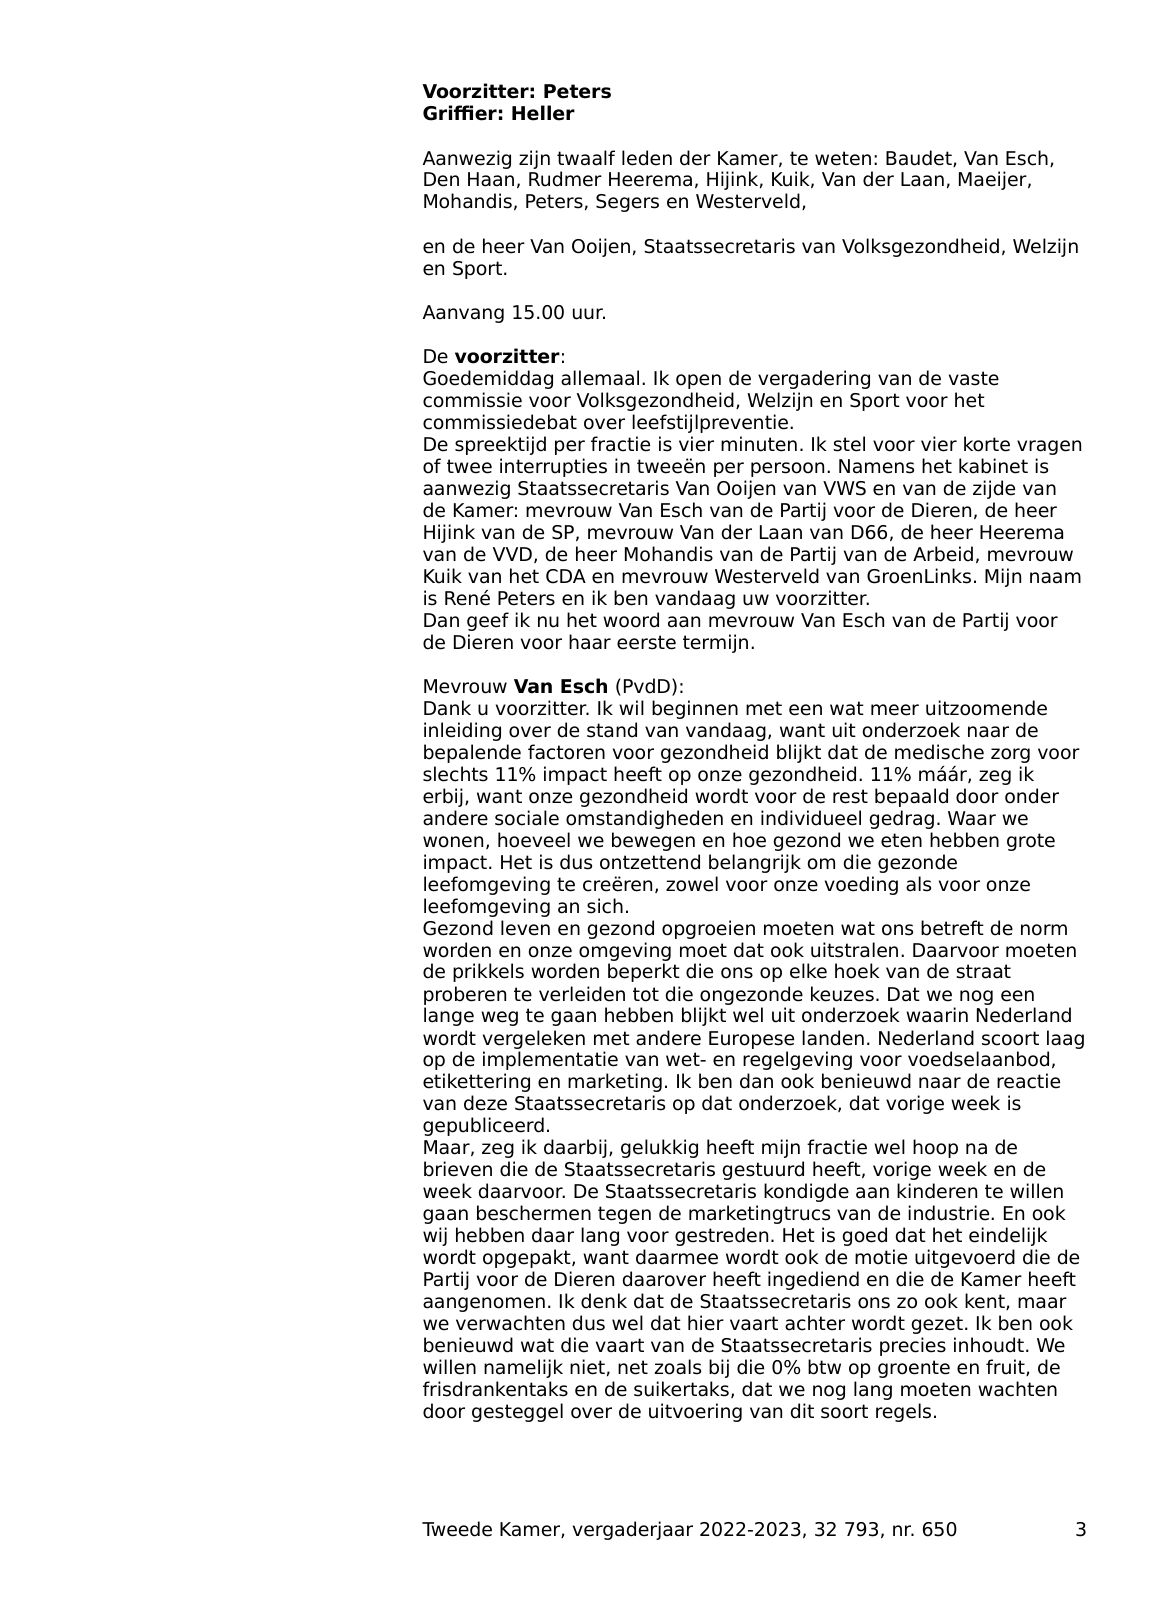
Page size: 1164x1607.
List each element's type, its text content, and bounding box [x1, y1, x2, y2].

text en de heer Van Ooijen, Staatssecretaris van Volksgezondheid, Welzijn en Sport. [422, 236, 1087, 279]
text Griffier: Heller [422, 103, 1087, 125]
text Aanvang 15.00 uur. [422, 302, 1087, 324]
text De voorzitter: [422, 346, 1087, 368]
text Goedemiddag allemaal. Ik open de vergadering van de vaste commissie voor Volksgezondheid, Welzijn en Sport voor het commissiedebat over leefstijlpreventie. [422, 368, 1087, 434]
text Dank u voorzitter. Ik wil beginnen met een wat meer uitzoomende inleiding over de stand van vandaag, want uit onderzoek naar de bepalende factoren voor gezondheid blijkt dat de medische zorg voor slechts 11% impact heeft op onze gezondheid. 11% máár, zeg ik erbij, want onze gezondheid wordt voor de rest bepaald door onder andere sociale omstandigheden en individueel gedrag. Waar we wonen, hoeveel we bewegen en hoe gezond we eten hebben grote impact. Het is dus ontzettend belangrijk om die gezonde leefomgeving te creëren, zowel voor onze voeding als voor onze leefomgeving an sich. [422, 698, 1087, 917]
text Maar, zeg ik daarbij, gelukkig heeft mijn fractie wel hoop na de brieven die de Staatssecretaris gestuurd heeft, vorige week en de week daarvoor. De Staatssecretaris kondigde aan kinderen te willen gaan beschermen tegen de marketingtrucs van de industrie. En ook wij hebben daar lang voor gestreden. Het is goed dat het eindelijk wordt opgepakt, want daarmee wordt ook de motie uitgevoerd die de Partij voor de Dieren daarover heeft ingediend en die de Kamer heeft aangenomen. Ik denk dat de Staatssecretaris ons zo ook kent, maar we verwachten dus wel dat hier vaart achter wordt gezet. Ik ben ook benieuwd wat die vaart van de Staatssecretaris precies inhoudt. We willen namelijk niet, net zoals bij die 0% btw op groente en fruit, de frisdrankentaks en de suikertaks, dat we nog lang moeten wachten door gesteggel over de uitvoering van dit soort regels. [422, 1137, 1087, 1423]
text Mevrouw Van Esch (PvdD): [422, 676, 1087, 698]
text Aanwezig zijn twaalf leden der Kamer, te weten: Baudet, Van Esch, Den Haan, Rudmer Heerema, Hijink, Kuik, Van der Laan, Maeijer, Mohandis, Peters, Segers en Westerveld, [422, 147, 1087, 213]
text De spreektijd per fractie is vier minuten. Ik stel voor vier korte vragen of twee interrupties in tweeën per persoon. Namens het kabinet is aanwezig Staatssecretaris Van Ooijen van VWS en van de zijde van de Kamer: mevrouw Van Esch van de Partij voor de Dieren, de heer Hijink van de SP, mevrouw Van der Laan van D66, de heer Heerema van de VVD, de heer Mohandis van de Partij van de Arbeid, mevrouw Kuik van het CDA en mevrouw Westerveld van GroenLinks. Mijn naam is René Peters en ik ben vandaag uw voorzitter. [422, 434, 1087, 609]
text Dan geef ik nu het woord aan mevrouw Van Esch van de Partij voor de Dieren voor haar eerste termijn. [422, 609, 1087, 653]
text Gezond leven en gezond opgroeien moeten wat ons betreft de norm worden en onze omgeving moet dat ook uitstralen. Daarvoor moeten de prikkels worden beperkt die ons op elke hoek van de straat proberen te verleiden tot die ongezonde keuzes. Dat we nog een lange weg te gaan hebben blijkt wel uit onderzoek waarin Nederland wordt vergeleken met andere Europese landen. Nederland scoort laag op de implementatie van wet- en regelgeving voor voedselaanbod, etikettering en marketing. Ik ben dan ook benieuwd naar de reactie van deze Staatssecretaris op dat onderzoek, dat vorige week is gepubliceerd. [422, 917, 1087, 1137]
text Voorzitter: Peters [422, 81, 1087, 103]
